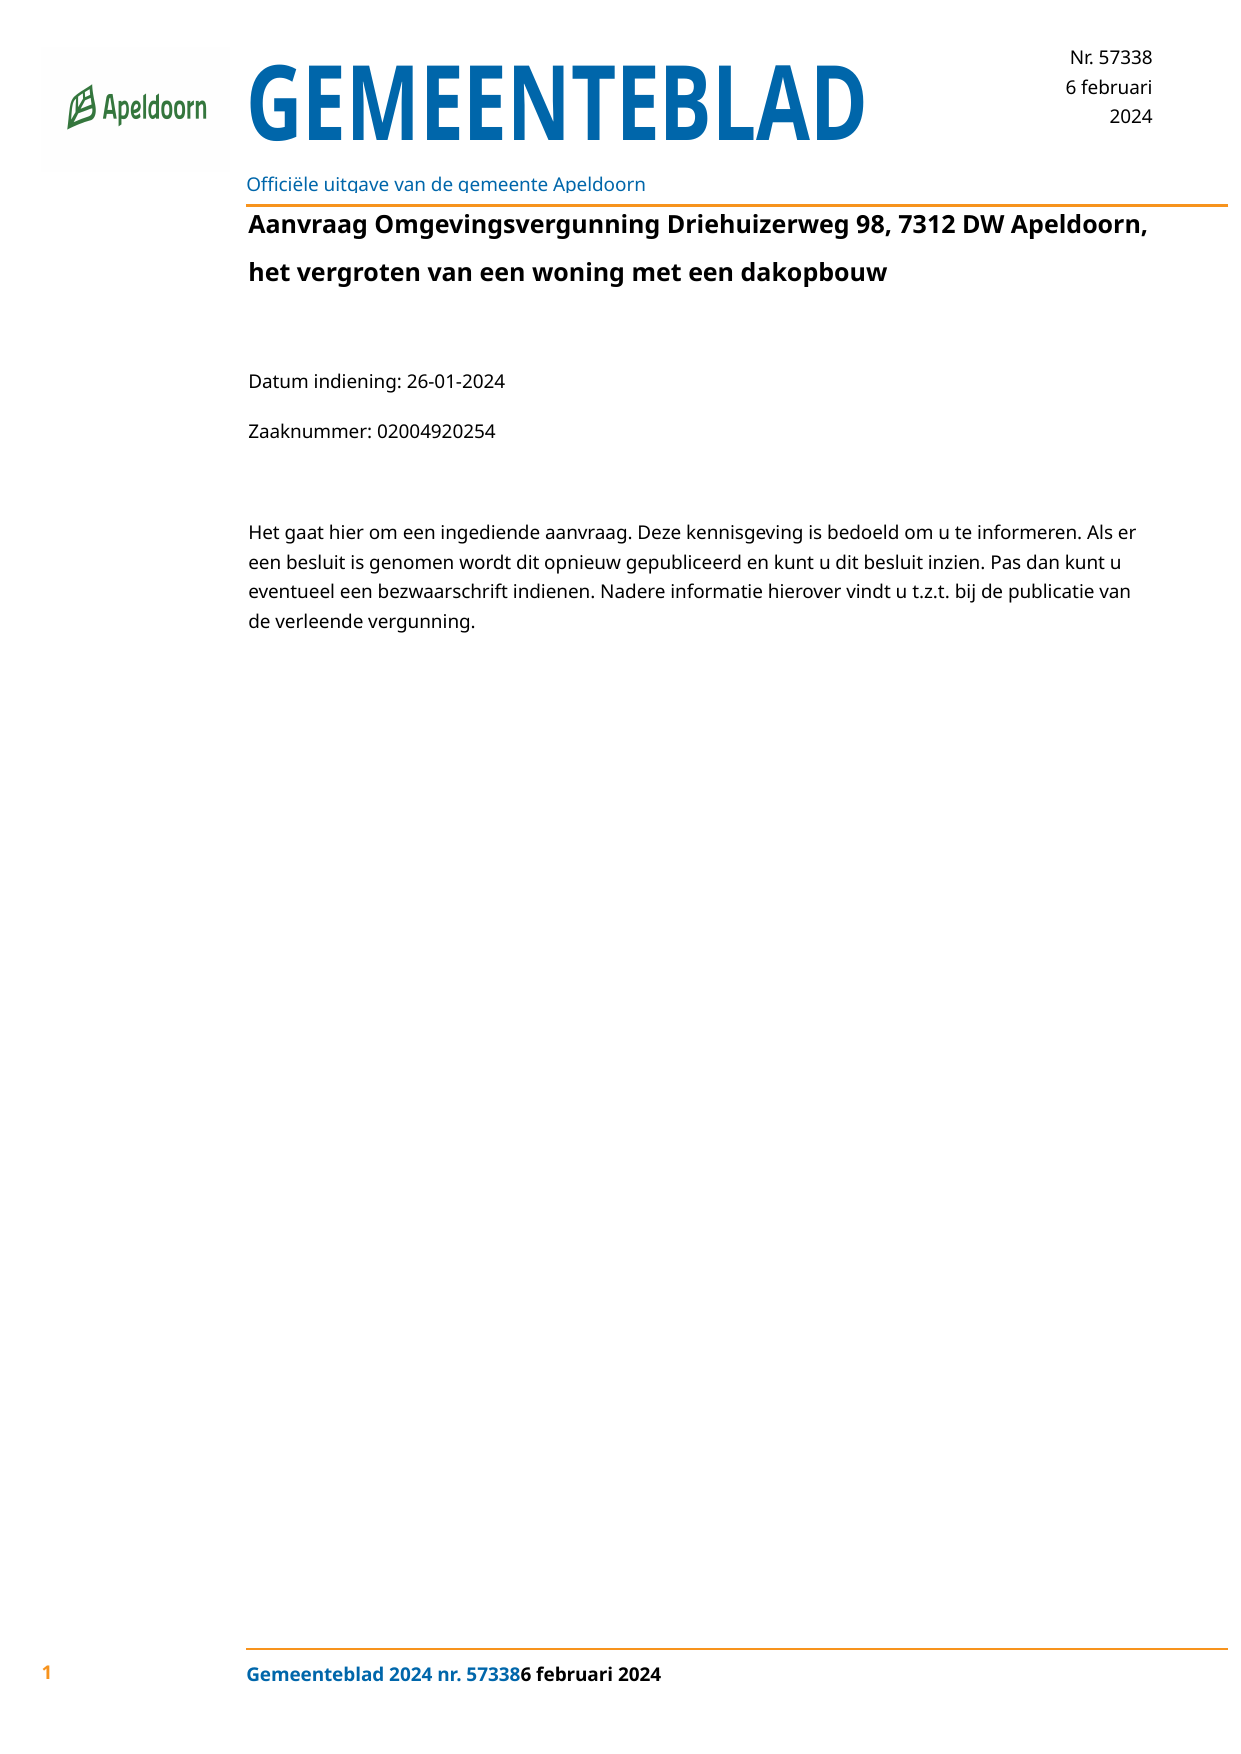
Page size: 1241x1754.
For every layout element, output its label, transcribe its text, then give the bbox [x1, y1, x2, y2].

text Datum indiening: 26-01-2024 [248, 368, 1152, 394]
text Aanvraag Omgevingsvergunning Driehuizerweg 98, 7312 DW Apeldoorn, het vergroten van een woning met een dakopbouw [248, 207, 1152, 288]
text Zaaknummer: 02004920254 [248, 419, 1152, 444]
picture [41, 47, 231, 172]
text Het gaat hier om een ingediende aanvraag. Deze kennisgeving is bedoeld om u te informeren. Als er een besluit is genomen wordt dit opnieuw gepubliceerd en kunt u dit besluit inzien. Pas dan kunt u eventueel een bezwaarschrift indienen. Nadere informatie hierover vindt u t.z.t. bij de publicatie van de verleende vergunning. [248, 519, 1152, 634]
